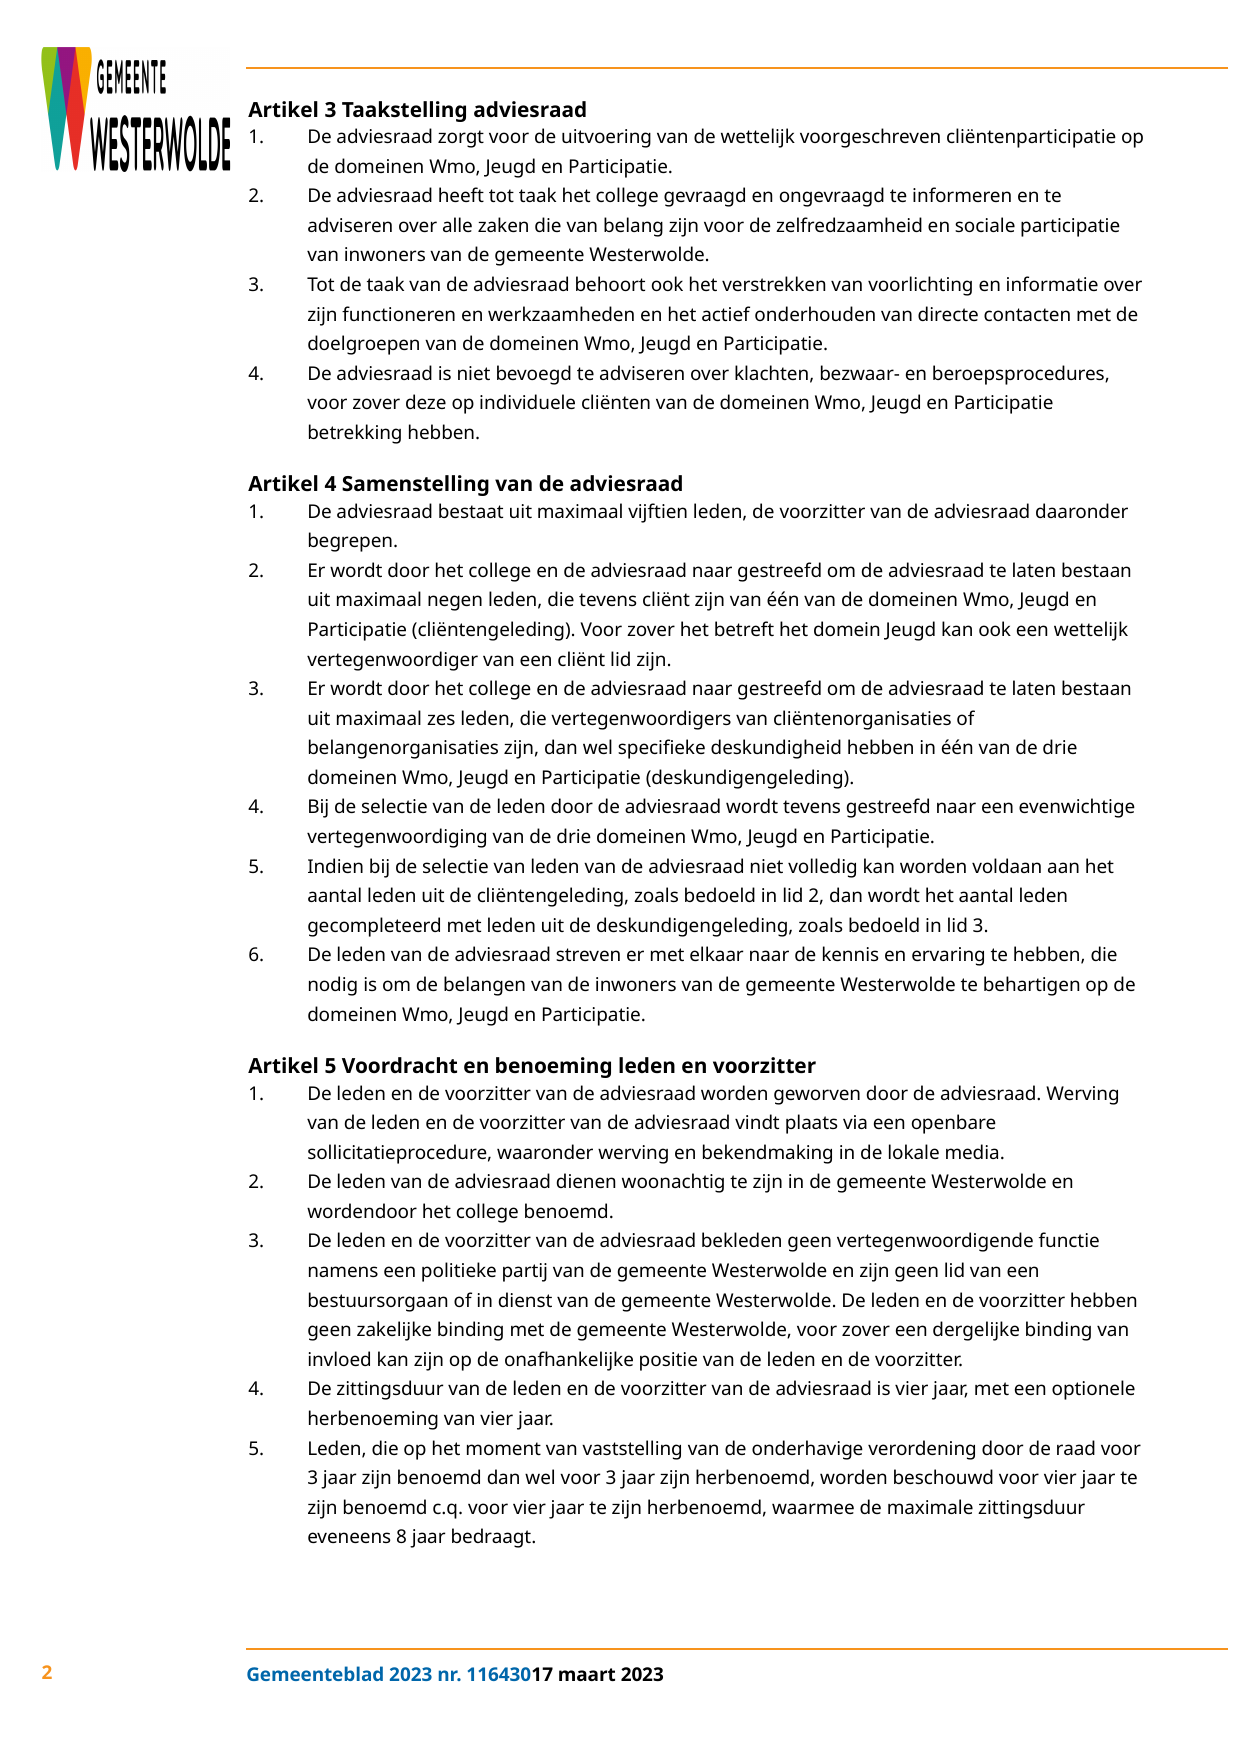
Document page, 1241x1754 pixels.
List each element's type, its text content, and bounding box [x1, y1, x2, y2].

list De zittingsduur van de leden en de voorzitter van de adviesraad is vier jaar, met een optionele herbenoeming van vier jaar. [248, 1376, 1152, 1431]
list Tot de taak van de adviesraad behoort ook het verstrekken van voorlichting en informatie over zijn functioneren en werkzaamheden en het actief onderhouden van directe contacten met de doelgroepen van de domeinen Wmo, Jeugd en Participatie. [248, 271, 1152, 356]
list Indien bij de selectie van leden van de adviesraad niet volledig kan worden voldaan aan het aantal leden uit de cliëntengeleding, zoals bedoeld in lid 2, dan wordt het aantal leden gecompleteerd met leden uit de deskundigengeleding, zoals bedoeld in lid 3. [248, 853, 1152, 938]
list De adviesraad zorgt voor de uitvoering van de wettelijk voorgeschreven cliëntenparticipatie op de domeinen Wmo, Jeugd en Participatie. [248, 123, 1152, 178]
text Artikel 3 Taakstelling adviesraad [248, 95, 1152, 123]
list De leden en de voorzitter van de adviesraad bekleden geen vertegenwoordigende functie namens een politieke partij van de gemeente Westerwolde en zijn geen lid van een bestuursorgaan of in dienst van de gemeente Westerwolde. De leden en de voorzitter hebben geen zakelijke binding met de gemeente Westerwolde, voor zover een dergelijke binding van invloed kan zijn op de onafhankelijke positie van de leden en de voorzitter. [248, 1228, 1152, 1372]
list De adviesraad heeft tot taak het college gevraagd en ongevraagd te informeren en te adviseren over alle zaken die van belang zijn voor de zelfredzaamheid en sociale participatie van inwoners van de gemeente Westerwolde. [248, 182, 1152, 267]
list Er wordt door het college en de adviesraad naar gestreefd om de adviesraad te laten bestaan uit maximaal zes leden, die vertegenwoordigers van cliëntenorganisaties of belangenorganisaties zijn, dan wel specifieke deskundigheid hebben in één van de drie domeinen Wmo, Jeugd en Participatie (deskundigengeleding). [248, 675, 1152, 790]
list De leden en de voorzitter van de adviesraad worden geworven door de adviesraad. Werving van de leden en de voorzitter van de adviesraad vindt plaats via een openbare sollicitatieprocedure, waaronder werving en bekendmaking in de lokale media. [248, 1080, 1152, 1164]
list Er wordt door het college en de adviesraad naar gestreefd om de adviesraad te laten bestaan uit maximaal negen leden, die tevens cliënt zijn van één van de domeinen Wmo, Jeugd en Participatie (cliëntengeleding). Voor zover het betreft het domein Jeugd kan ook een wettelijk vertegenwoordiger van een cliënt lid zijn. [248, 557, 1152, 672]
list De leden van de adviesraad dienen woonachtig te zijn in de gemeente Westerwolde en wordendoor het college benoemd. [248, 1168, 1152, 1224]
list De leden van de adviesraad streven er met elkaar naar de kennis en ervaring te hebben, die nodig is om de belangen van de inwoners van de gemeente Westerwolde te behartigen op de domeinen Wmo, Jeugd en Participatie. [248, 942, 1152, 1027]
list Bij de selectie van de leden door de adviesraad wordt tevens gestreefd naar een evenwichtige vertegenwoordiging van de drie domeinen Wmo, Jeugd en Participatie. [248, 794, 1152, 849]
text Artikel 4 Samenstelling van de adviesraad [248, 469, 1152, 498]
text Artikel 5 Voordracht en benoeming leden en voorzitter [248, 1051, 1152, 1080]
list De adviesraad bestaat uit maximaal vijftien leden, de voorzitter van de adviesraad daaronder begrepen. [248, 498, 1152, 553]
list Leden, die op het moment van vaststelling van de onderhavige verordening door de raad voor 3 jaar zijn benoemd dan wel voor 3 jaar zijn herbenoemd, worden beschouwd voor vier jaar te zijn benoemd c.q. voor vier jaar te zijn herbenoemd, waarmee de maximale zittingsduur eveneens 8 jaar bedraagt. [248, 1435, 1152, 1549]
picture [41, 47, 231, 172]
list De adviesraad is niet bevoegd te adviseren over klachten, bezwaar- en beroepsprocedures, voor zover deze op individuele cliënten van de domeinen Wmo, Jeugd en Participatie betrekking hebben. [248, 360, 1152, 445]
